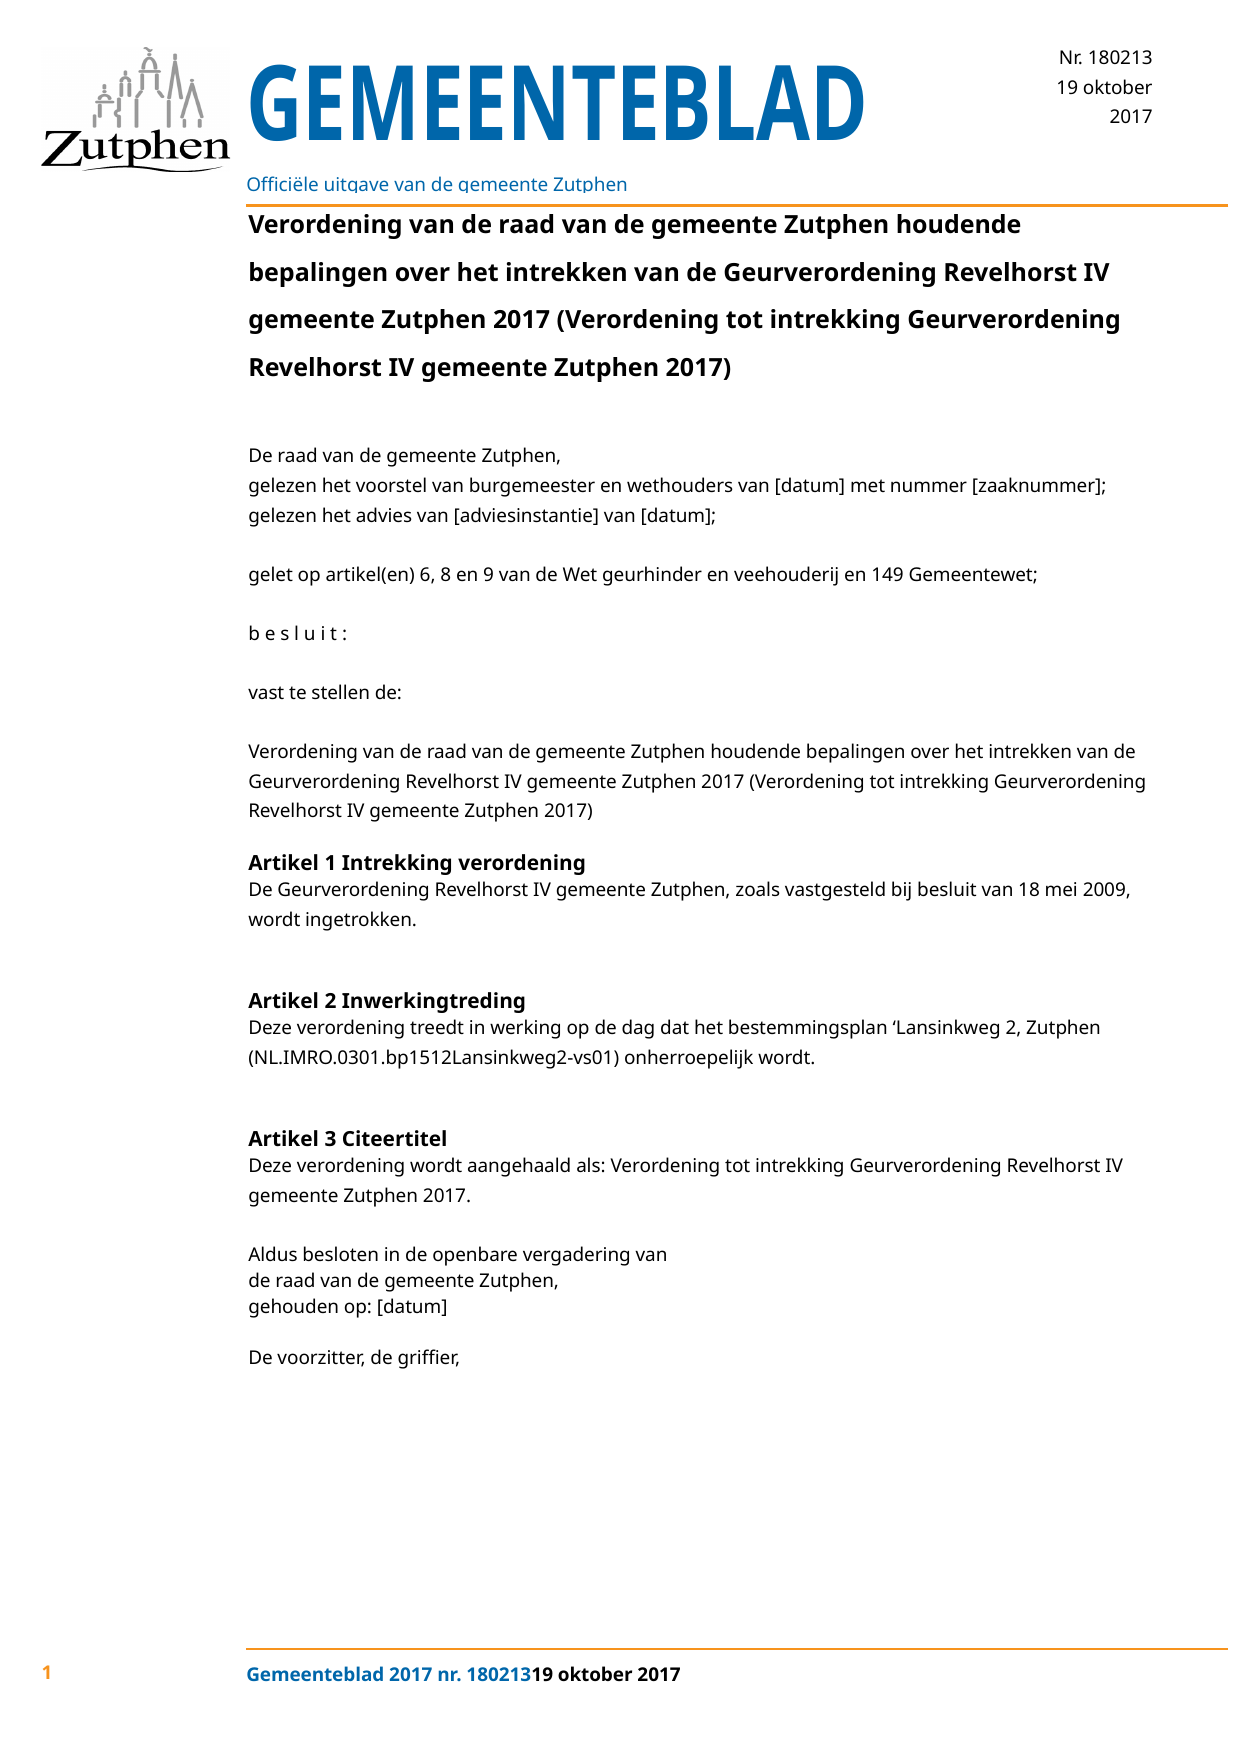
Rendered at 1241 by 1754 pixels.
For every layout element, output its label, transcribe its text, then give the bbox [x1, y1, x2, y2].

text gelet op artikel(en) 6, 8 en 9 van de Wet geurhinder en veehouderij en 149 Gemeentewet; [248, 561, 1152, 587]
text De raad van de gemeente Zutphen, [248, 443, 1152, 468]
text De Geurverordening Revelhorst IV gemeente Zutphen, zoals vastgesteld bij besluit van 18 mei 2009, wordt ingetrokken. [248, 877, 1152, 932]
text b e s l u i t : [248, 620, 1152, 646]
text Verordening van de raad van de gemeente Zutphen houdende bepalingen over het intrekken van de Geurverordening Revelhorst IV gemeente Zutphen 2017 (Verordening tot intrekking Geurverordening Revelhorst IV gemeente Zutphen 2017) [248, 738, 1152, 823]
text gelezen het voorstel van burgemeester en wethouders van [datum] met nummer [zaaknummer]; [248, 472, 1152, 498]
text Artikel 1 Intrekking verordening [248, 848, 1152, 877]
text vast te stellen de: [248, 679, 1152, 705]
text Deze verordening wordt aangehaald als: Verordening tot intrekking Geurverordening Revelhorst IV gemeente Zutphen 2017. [248, 1153, 1152, 1208]
text Aldus besloten in de openbare vergadering van [248, 1241, 1152, 1267]
text Artikel 2 Inwerkingtreding [248, 986, 1152, 1014]
text gelezen het advies van [adviesinstantie] van [datum]; [248, 502, 1152, 528]
text gehouden op: [datum] [248, 1293, 1152, 1318]
text Verordening van de raad van de gemeente Zutphen houdende bepalingen over het intrekken van de Geurverordening Revelhorst IV gemeente Zutphen 2017 (Verordening tot intrekking Geurverordening Revelhorst IV gemeente Zutphen 2017) [248, 207, 1152, 384]
text Deze verordening treedt in werking op de dag dat het bestemmingsplan ‘Lansinkweg 2, Zutphen (NL.IMRO.0301.bp1512Lansinkweg2-vs01) onherroepelijk wordt. [248, 1014, 1152, 1070]
text de raad van de gemeente Zutphen, [248, 1267, 1152, 1293]
text Artikel 3 Citeertitel [248, 1124, 1152, 1153]
picture [41, 47, 231, 172]
text De voorzitter, de griffier, [248, 1344, 1152, 1370]
